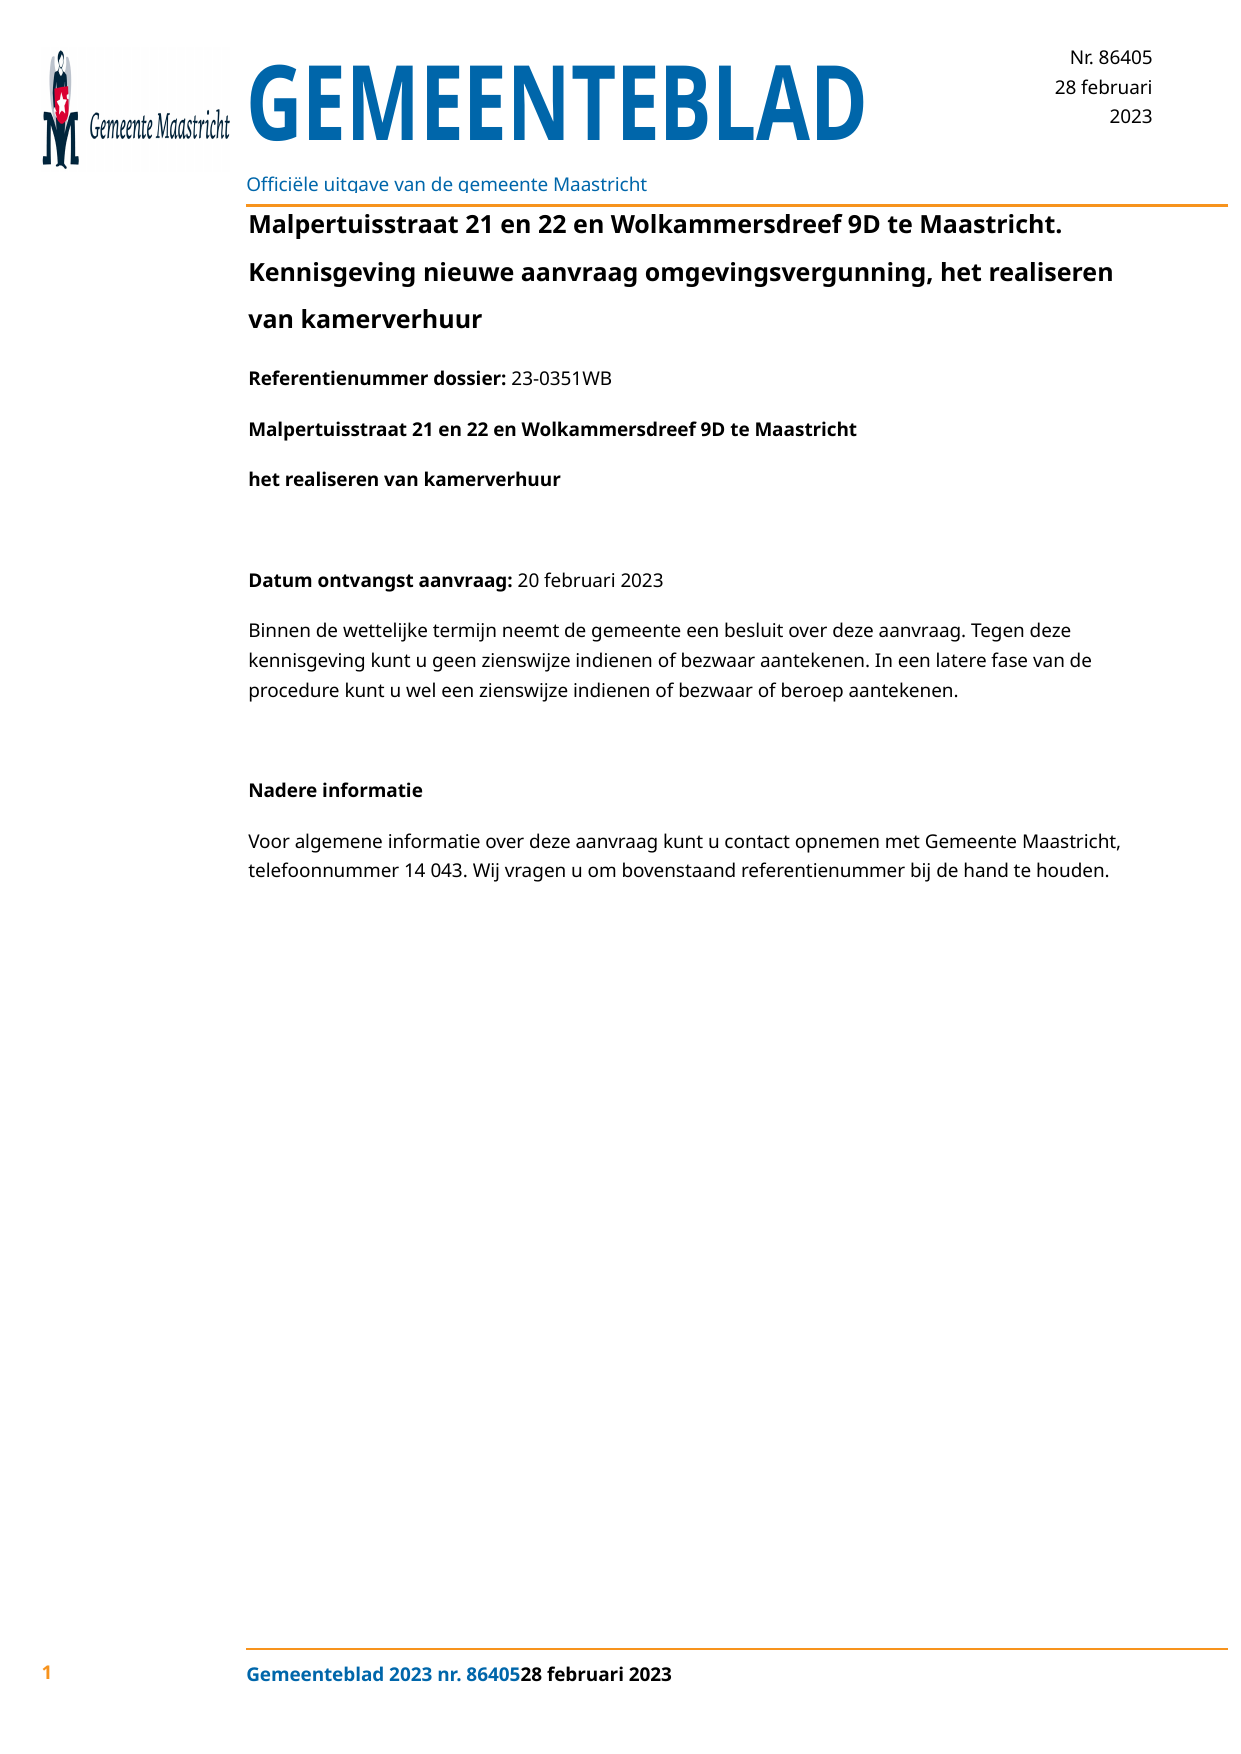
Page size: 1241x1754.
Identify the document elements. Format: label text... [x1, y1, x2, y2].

text Voor algemene informatie over deze aanvraag kunt u contact opnemen met Gemeente Maastricht, telefoonnummer 14 043. Wij vragen u om bovenstaand referentienummer bij de hand te houden. [248, 828, 1152, 883]
text Malpertuisstraat 21 en 22 en Wolkammersdreef 9D te Maastricht. Kennisgeving nieuwe aanvraag omgevingsvergunning, het realiseren van kamerverhuur [248, 207, 1152, 336]
text Referentienummer dossier: 23-0351WB [248, 366, 1152, 391]
text Binnen de wettelijke termijn neemt de gemeente een besluit over deze aanvraag. Tegen deze kennisgeving kunt u geen zienswijze indienen of bezwaar aantekenen. In een latere fase van de procedure kunt u wel een zienswijze indienen of bezwaar of beroep aantekenen. [248, 618, 1152, 702]
text het realiseren van kamerverhuur [248, 466, 1152, 492]
text Datum ontvangst aanvraag: 20 februari 2023 [248, 567, 1152, 593]
picture [41, 47, 231, 172]
text Malpertuisstraat 21 en 22 en Wolkammersdreef 9D te Maastricht [248, 416, 1152, 442]
text Nadere informatie [248, 778, 1152, 803]
